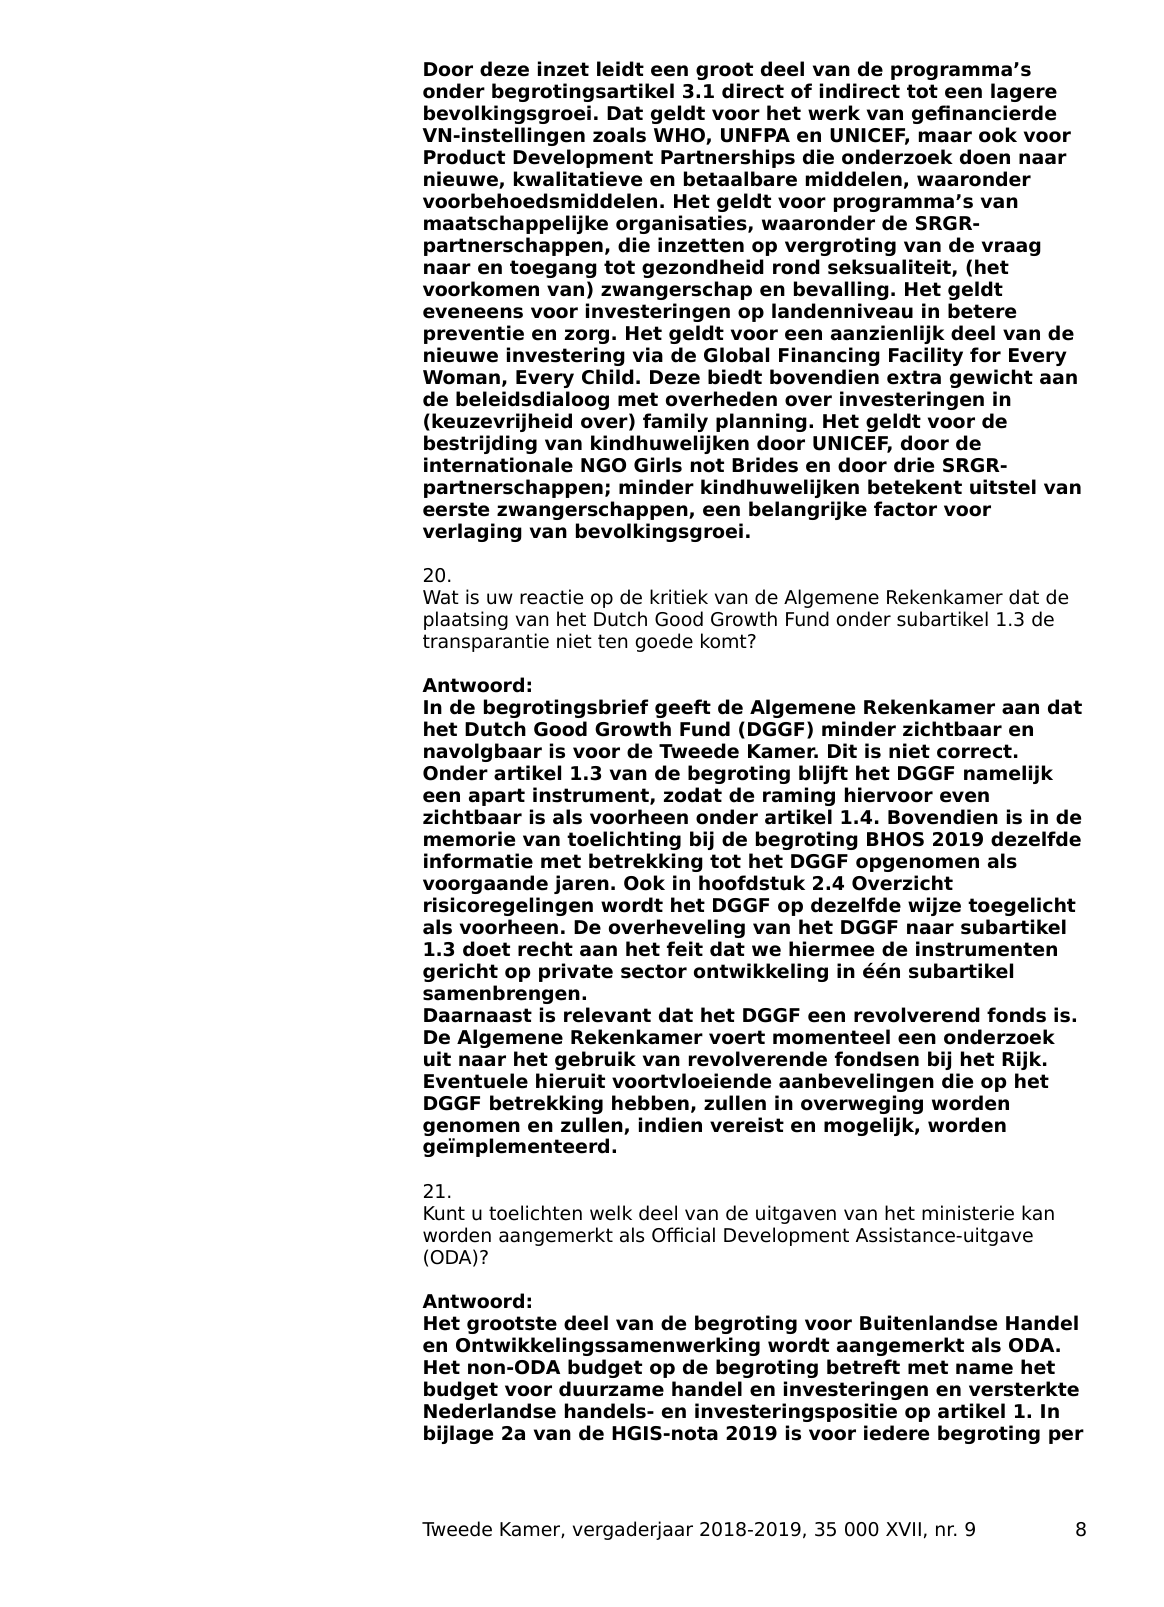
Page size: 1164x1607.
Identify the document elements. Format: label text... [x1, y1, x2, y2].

text Antwoord: [422, 1291, 1087, 1313]
text Daarnaast is relevant dat het DGGF een revolverend fonds is. De Algemene Rekenkamer voert momenteel een onderzoek uit naar het gebruik van revolverende fondsen bij het Rijk. Eventuele hieruit voortvloeiende aanbevelingen die op het DGGF betrekking hebben, zullen in overweging worden genomen en zullen, indien vereist en mogelijk, worden geïmplementeerd. [422, 1004, 1087, 1158]
text Kunt u toelichten welk deel van de uitgaven van het ministerie kan worden aangemerkt als Official Development Assistance-uitgave (ODA)? [422, 1203, 1087, 1268]
text 21. [422, 1181, 1087, 1203]
text Wat is uw reactie op de kritiek van de Algemene Rekenkamer dat de plaatsing van het Dutch Good Growth Fund onder subartikel 1.3 de transparantie niet ten goede komt? [422, 587, 1087, 653]
text 20. [422, 565, 1087, 587]
text Het grootste deel van de begroting voor Buitenlandse Handel en Ontwikkelingssamenwerking wordt aangemerkt als ODA. Het non-ODA budget op de begroting betreft met name het budget voor duurzame handel en investeringen en versterkte Nederlandse handels- en investeringspositie op artikel 1. In bijlage 2a van de HGIS-nota 2019 is voor iedere begroting per [422, 1313, 1087, 1444]
text Door deze inzet leidt een groot deel van de programma’s onder begrotingsartikel 3.1 direct of indirect tot een lagere bevolkingsgroei. Dat geldt voor het werk van gefinancierde VN-instellingen zoals WHO, UNFPA en UNICEF, maar ook voor Product Development Partnerships die onderzoek doen naar nieuwe, kwalitatieve en betaalbare middelen, waaronder voorbehoedsmiddelen. Het geldt voor programma’s van maatschappelijke organisaties, waaronder de SRGR-partnerschappen, die inzetten op vergroting van de vraag naar en toegang tot gezondheid rond seksualiteit, (het voorkomen van) zwangerschap en bevalling. Het geldt eveneens voor investeringen op landenniveau in betere preventie en zorg. Het geldt voor een aanzienlijk deel van de nieuwe investering via de Global Financing Facility for Every Woman, Every Child. Deze biedt bovendien extra gewicht aan de beleidsdialoog met overheden over investeringen in (keuzevrijheid over) family planning. Het geldt voor de bestrijding van kindhuwelijken door UNICEF, door de internationale NGO Girls not Brides en door drie SRGR-partnerschappen; minder kindhuwelijken betekent uitstel van eerste zwangerschappen, een belangrijke factor voor verlaging van bevolkingsgroei. [422, 59, 1087, 543]
text In de begrotingsbrief geeft de Algemene Rekenkamer aan dat het Dutch Good Growth Fund (DGGF) minder zichtbaar en navolgbaar is voor de Tweede Kamer. Dit is niet correct. Onder artikel 1.3 van de begroting blijft het DGGF namelijk een apart instrument, zodat de raming hiervoor even zichtbaar is als voorheen onder artikel 1.4. Bovendien is in de memorie van toelichting bij de begroting BHOS 2019 dezelfde informatie met betrekking tot het DGGF opgenomen als voorgaande jaren. Ook in hoofdstuk 2.4 Overzicht risicoregelingen wordt het DGGF op dezelfde wijze toegelicht als voorheen. De overheveling van het DGGF naar subartikel 1.3 doet recht aan het feit dat we hiermee de instrumenten gericht op private sector ontwikkeling in één subartikel samenbrengen. [422, 697, 1087, 1004]
text Antwoord: [422, 675, 1087, 697]
